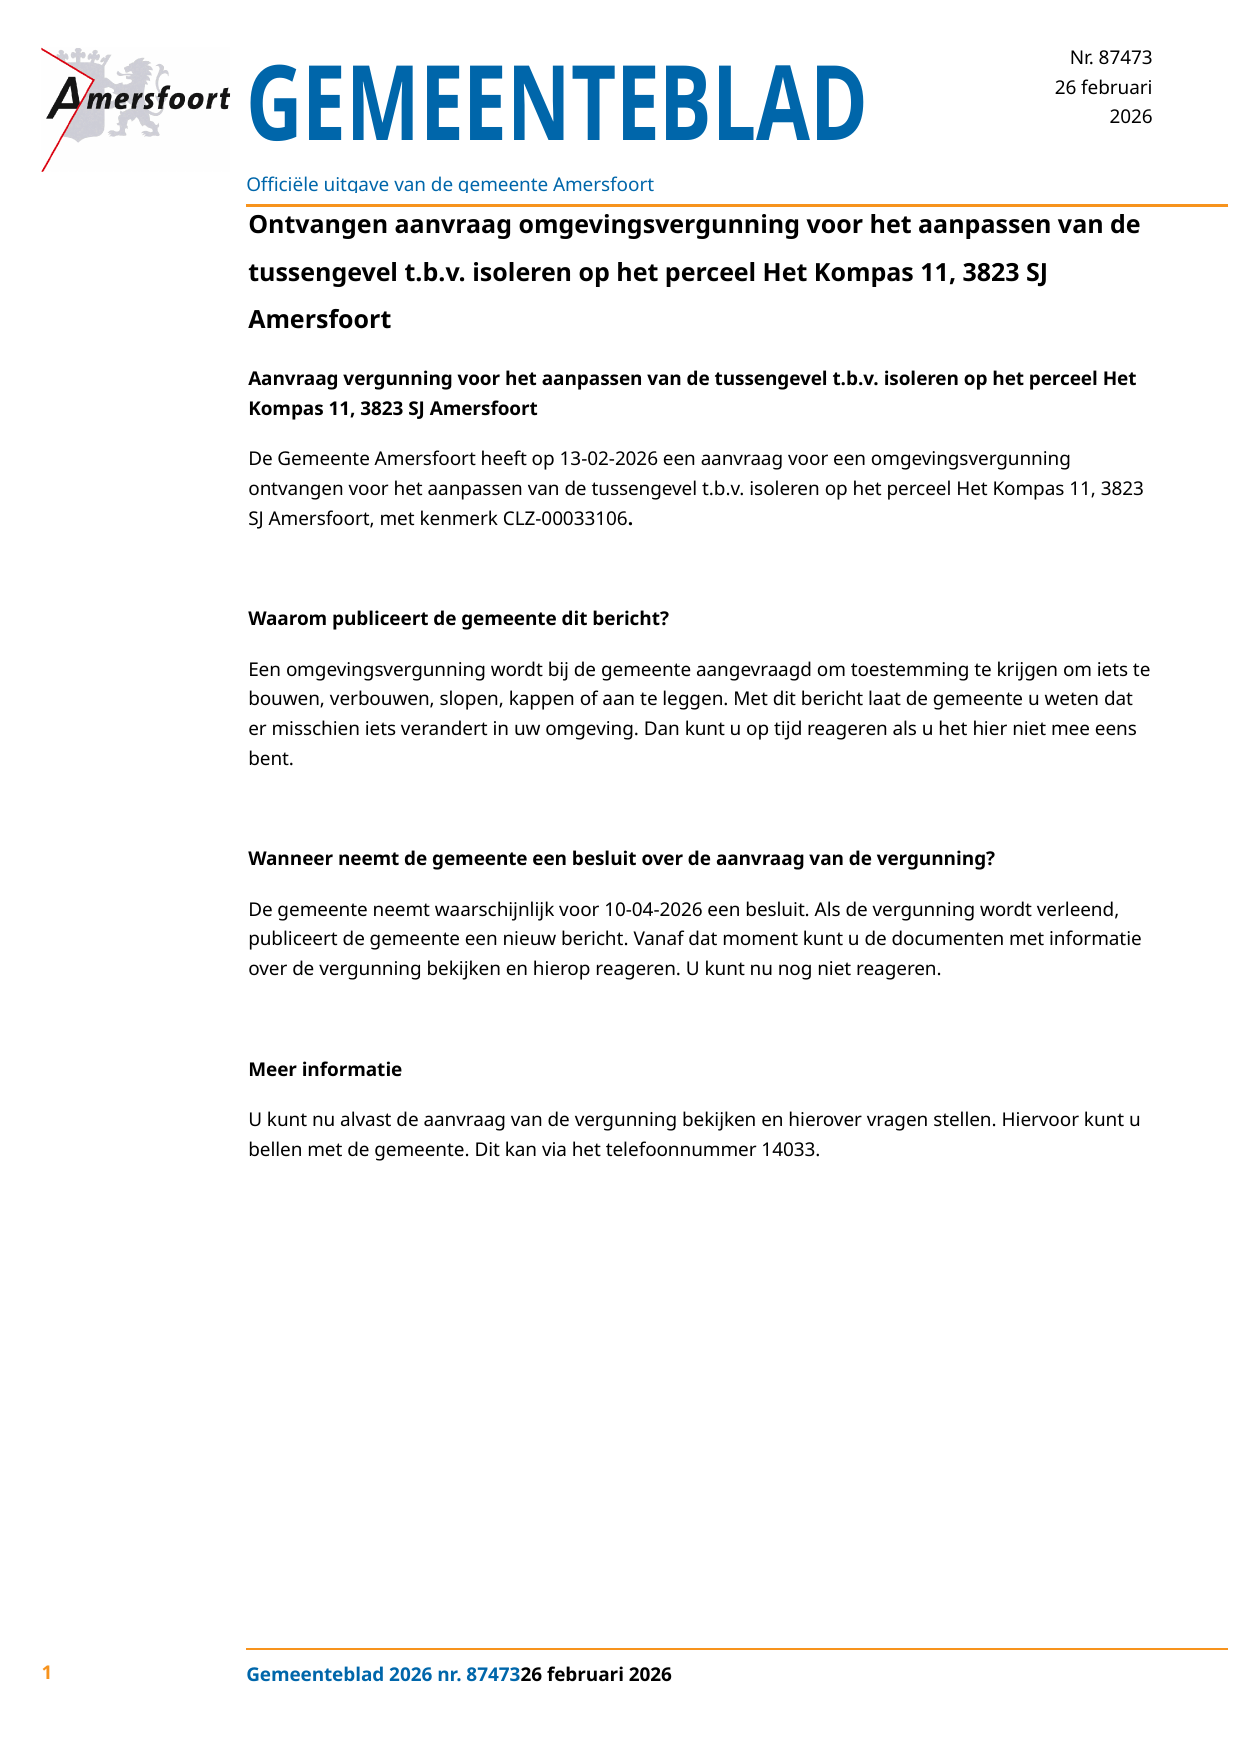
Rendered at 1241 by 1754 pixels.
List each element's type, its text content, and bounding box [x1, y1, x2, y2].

text Aanvraag vergunning voor het aanpassen van de tussengevel t.b.v. isoleren op het perceel Het Kompas 11, 3823 SJ Amersfoort [248, 366, 1152, 421]
text De gemeente neemt waarschijnlijk voor 10-04-2026 een besluit. Als de vergunning wordt verleend, publiceert de gemeente een nieuw bericht. Vanaf dat moment kunt u de documenten met informatie over de vergunning bekijken en hierop reageren. U kunt nu nog niet reageren. [248, 896, 1152, 981]
text Ontvangen aanvraag omgevingsvergunning voor het aanpassen van de tussengevel t.b.v. isoleren op het perceel Het Kompas 11, 3823 SJ Amersfoort [248, 207, 1152, 336]
text Meer informatie [248, 1056, 1152, 1082]
text Wanneer neemt de gemeente een besluit over de aanvraag van de vergunning? [248, 846, 1152, 871]
text De Gemeente Amersfoort heeft op 13-02-2026 een aanvraag voor een omgevingsvergunning ontvangen voor het aanpassen van de tussengevel t.b.v. isoleren op het perceel Het Kompas 11, 3823 SJ Amersfoort, met kenmerk CLZ-00033106. [248, 446, 1152, 530]
text Waarom publiceert de gemeente dit bericht? [248, 606, 1152, 631]
picture [41, 47, 231, 172]
text U kunt nu alvast de aanvraag van de vergunning bekijken en hierover vragen stellen. Hiervoor kunt u bellen met de gemeente. Dit kan via het telefoonnummer 14033. [248, 1106, 1152, 1162]
text Een omgevingsvergunning wordt bij de gemeente aangevraagd om toestemming te krijgen om iets te bouwen, verbouwen, slopen, kappen of aan te leggen. Met dit bericht laat de gemeente u weten dat er misschien iets verandert in uw omgeving. Dan kunt u op tijd reageren als u het hier niet mee eens bent. [248, 656, 1152, 770]
